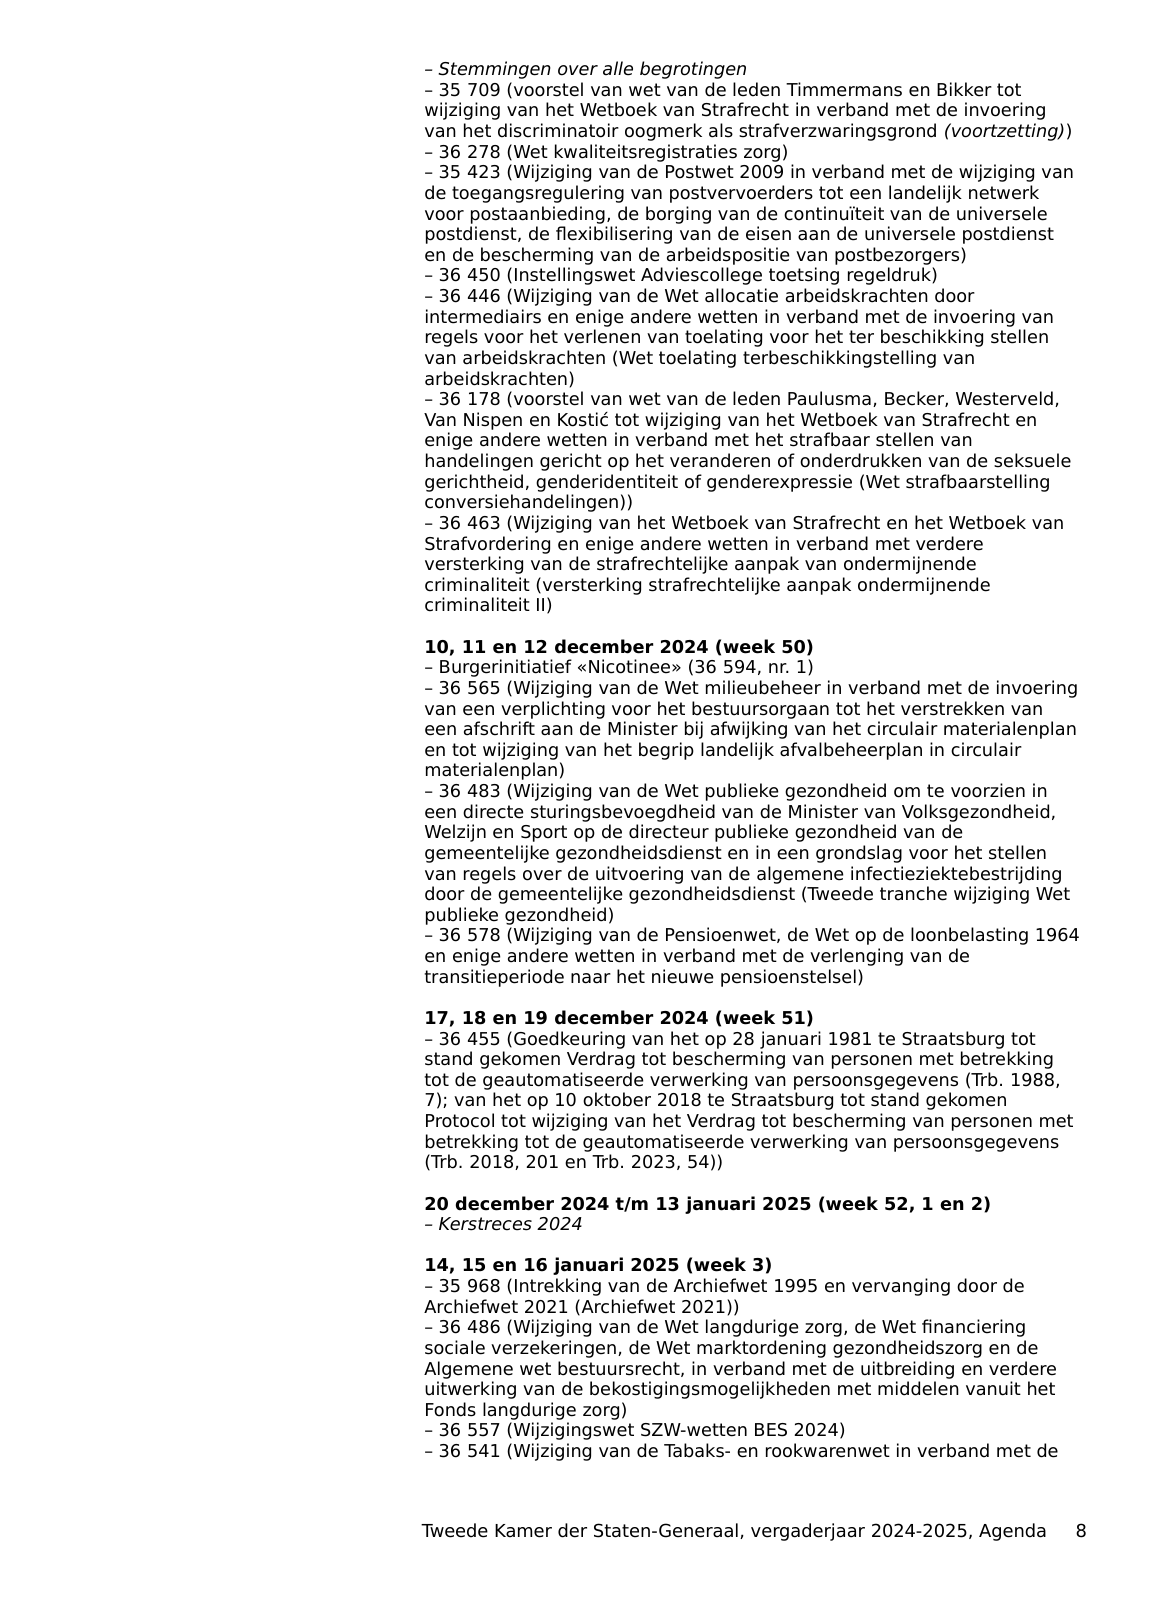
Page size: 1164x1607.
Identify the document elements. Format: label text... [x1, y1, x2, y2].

table_cell [418, 1173, 1087, 1193]
table_cell [401, 1255, 418, 1276]
table_cell [77, 1008, 401, 1028]
table_cell [77, 1235, 401, 1255]
table_cell [401, 142, 418, 162]
table_cell [401, 389, 418, 513]
table_cell [77, 637, 401, 657]
table_cell [77, 265, 401, 286]
table_cell [77, 678, 401, 781]
table_cell – 35 423 (Wijziging van de Postwet 2009 in verband met de wijziging van de toegangsregulering van postvervoerders tot een landelijk netwerk voor postaanbieding, de borging van de continuïteit van de universele postdienst, de flexibilisering van de eisen aan de universele postdienst en de bescherming van de arbeidspositie van postbezorgers) [418, 162, 1087, 265]
table_cell [77, 1255, 401, 1276]
table_cell – 36 463 (Wijziging van het Wetboek van Strafrecht en het Wetboek van Strafvordering en enige andere wetten in verband met verdere versterking van de strafrechtelijke aanpak van ondermijnende criminaliteit (versterking strafrechtelijke aanpak ondermijnende criminaliteit II) [418, 513, 1087, 616]
table_cell [401, 637, 418, 657]
table_cell [401, 1214, 418, 1235]
table_cell – 35 709 (voorstel van wet van de leden Timmermans en Bikker tot wijziging van het Wetboek van Strafrecht in verband met de invoering van het discriminatoir oogmerk als strafverzwaringsgrond (voortzetting)) [418, 80, 1087, 142]
table_cell [77, 925, 401, 987]
table_cell [77, 142, 401, 162]
table_cell [418, 616, 1087, 637]
table_cell [77, 1317, 401, 1420]
table_cell [77, 286, 401, 389]
table_cell [401, 1173, 418, 1193]
table_cell [401, 781, 418, 925]
table_cell [77, 987, 401, 1008]
table_cell – 36 557 (Wijzigingswet SZW-wetten BES 2024) [418, 1420, 1087, 1441]
table_cell [401, 1276, 418, 1317]
table_cell [401, 265, 418, 286]
table_cell – 36 483 (Wijziging van de Wet publieke gezondheid om te voorzien in een directe sturingsbevoegdheid van de Minister van Volksgezondheid, Welzijn en Sport op de directeur publieke gezondheid van de gemeentelijke gezondheidsdienst en in een grondslag voor het stellen van regels over de uitvoering van de algemene infectieziektebestrijding door de gemeentelijke gezondheidsdienst (Tweede tranche wijziging Wet publieke gezondheid) [418, 781, 1087, 925]
table_cell – 35 968 (Intrekking van de Archiefwet 1995 en vervanging door de Archiefwet 2021 (Archiefwet 2021)) [418, 1276, 1087, 1317]
table_cell [401, 162, 418, 265]
table_cell [401, 80, 418, 142]
table_cell – 36 486 (Wijziging van de Wet langdurige zorg, de Wet financiering sociale verzekeringen, de Wet marktordening gezondheidszorg en de Algemene wet bestuursrecht, in verband met de uitbreiding en verdere uitwerking van de bekostigingsmogelijkheden met middelen vanuit het Fonds langdurige zorg) [418, 1317, 1087, 1420]
table_cell [77, 1441, 401, 1462]
table_cell [418, 1235, 1087, 1255]
table_cell [77, 162, 401, 265]
table_cell [77, 1173, 401, 1193]
table_cell [77, 1420, 401, 1441]
table_cell [418, 987, 1087, 1008]
table_cell [77, 616, 401, 637]
table_cell [401, 925, 418, 987]
table_cell [77, 513, 401, 616]
table_cell [401, 1194, 418, 1214]
table_cell [77, 1276, 401, 1317]
table_cell [77, 59, 401, 80]
table_cell – Kerstreces 2024 [418, 1214, 1087, 1235]
table_cell – 36 446 (Wijziging van de Wet allocatie arbeidskrachten door intermediairs en enige andere wetten in verband met de invoering van regels voor het verlenen van toelating voor het ter beschikking stellen van arbeidskrachten (Wet toelating terbeschikkingstelling van arbeidskrachten) [418, 286, 1087, 389]
table_cell [401, 657, 418, 678]
table_cell – 36 450 (Instellingswet Adviescollege toetsing regeldruk) [418, 265, 1087, 286]
table_cell 17, 18 en 19 december 2024 (week 51) [418, 1008, 1087, 1028]
table_cell – 36 565 (Wijziging van de Wet milieubeheer in verband met de invoering van een verplichting voor het bestuursorgaan tot het verstrekken van een afschrift aan de Minister bij afwijking van het circulair materialenplan en tot wijziging van het begrip landelijk afvalbeheerplan in circulair materialenplan) [418, 678, 1087, 781]
table_cell [401, 1008, 418, 1028]
table_cell [77, 1214, 401, 1235]
table_cell [401, 513, 418, 616]
table_cell [401, 1029, 418, 1173]
table_cell [401, 678, 418, 781]
table_cell [401, 59, 418, 80]
table_cell 20 december 2024 t/m 13 januari 2025 (week 52, 1 en 2) [418, 1194, 1087, 1214]
table_cell [401, 1235, 418, 1255]
table_cell – 36 178 (voorstel van wet van de leden Paulusma, Becker, Westerveld, Van Nispen en Kostić tot wijziging van het Wetboek van Strafrecht en enige andere wetten in verband met het strafbaar stellen van handelingen gericht op het veranderen of onderdrukken van de seksuele gerichtheid, genderidentiteit of genderexpressie (Wet strafbaarstelling conversiehandelingen)) [418, 389, 1087, 513]
table_cell [401, 1317, 418, 1420]
table_cell [77, 389, 401, 513]
table_cell – 36 578 (Wijziging van de Pensioenwet, de Wet op de loonbelasting 1964 en enige andere wetten in verband met de verlenging van de transitieperiode naar het nieuwe pensioenstelsel) [418, 925, 1087, 987]
table_cell [401, 616, 418, 637]
table_cell 14, 15 en 16 januari 2025 (week 3) [418, 1255, 1087, 1276]
table_cell [77, 781, 401, 925]
table_cell – 36 455 (Goedkeuring van het op 28 januari 1981 te Straatsburg tot stand gekomen Verdrag tot bescherming van personen met betrekking tot de geautomatiseerde verwerking van persoonsgegevens (Trb. 1988, 7); van het op 10 oktober 2018 te Straatsburg tot stand gekomen Protocol tot wijziging van het Verdrag tot bescherming van personen met betrekking tot de geautomatiseerde verwerking van persoonsgegevens (Trb. 2018, 201 en Trb. 2023, 54)) [418, 1029, 1087, 1173]
table_cell [77, 80, 401, 142]
table_cell 10, 11 en 12 december 2024 (week 50) [418, 637, 1087, 657]
table_cell [401, 1420, 418, 1441]
table_cell [77, 1029, 401, 1173]
table_cell [401, 987, 418, 1008]
table_cell [401, 286, 418, 389]
table_cell [401, 1441, 418, 1462]
table_cell – 36 278 (Wet kwaliteitsregistraties zorg) [418, 142, 1087, 162]
table_cell [77, 657, 401, 678]
table_cell – 36 541 (Wijziging van de Tabaks- en rookwarenwet in verband met de [418, 1441, 1087, 1462]
table_cell [77, 1194, 401, 1214]
table_cell – Burgerinitiatief «Nicotinee» (36 594, nr. 1) [418, 657, 1087, 678]
table_cell – Stemmingen over alle begrotingen [418, 59, 1087, 80]
